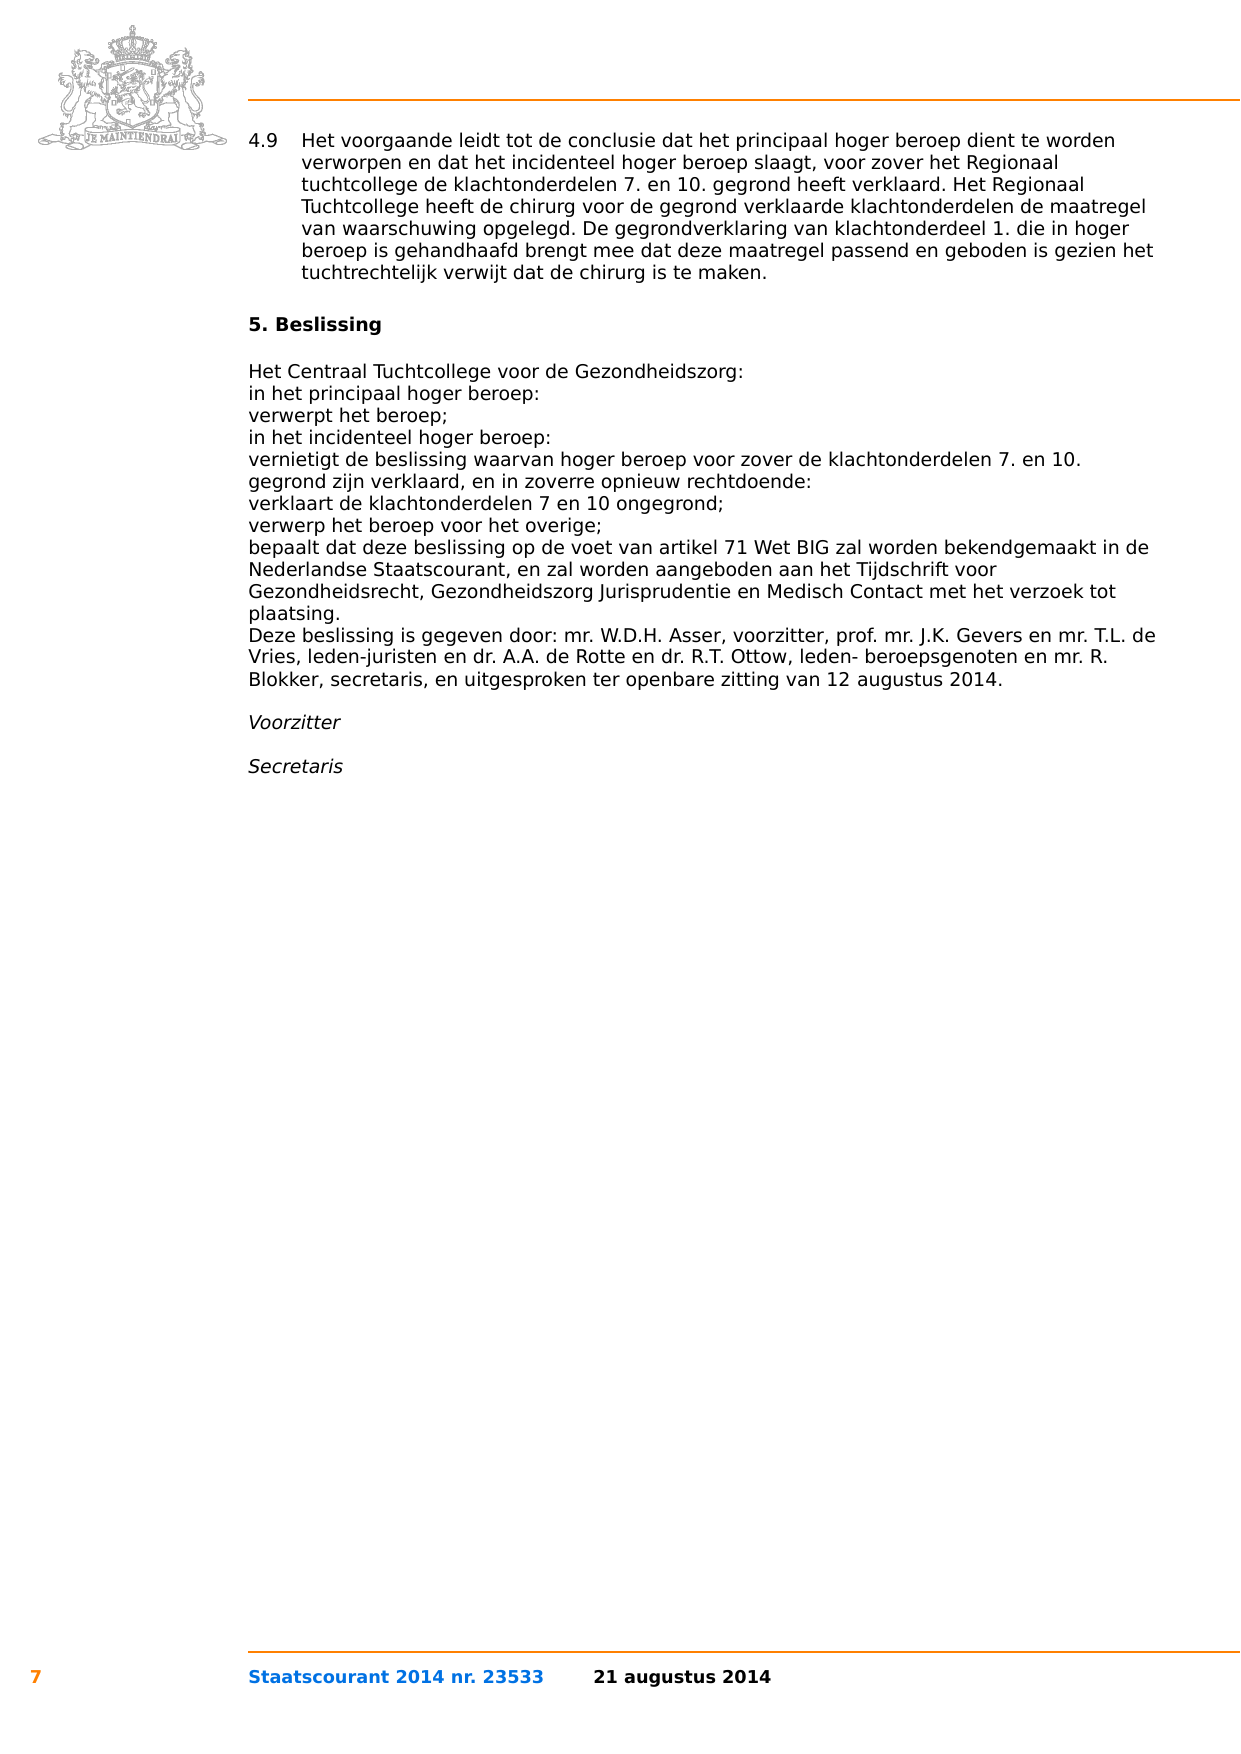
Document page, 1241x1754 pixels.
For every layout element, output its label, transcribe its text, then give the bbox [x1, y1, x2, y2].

text verwerpt het beroep; [248, 405, 1163, 427]
text Deze beslissing is gegeven door: mr. W.D.H. Asser, voorzitter, prof. mr. J.K. Gevers en mr. T.L. de Vries, leden-juristen en dr. A.A. de Rotte en dr. R.T. Ottow, leden- beroepsgenoten en mr. R. Blokker, secretaris, en uitgesproken ter openbare zitting van 12 augustus 2014. [248, 624, 1163, 690]
text in het incidenteel hoger beroep: [248, 427, 1163, 449]
text verklaart de klachtonderdelen 7 en 10 ongegrond; [248, 493, 1163, 514]
text in het principaal hoger beroep: [248, 383, 1163, 405]
text Secretaris [248, 756, 1163, 778]
text bepaalt dat deze beslissing op de voet van artikel 71 Wet BIG zal worden bekendgemaakt in de Nederlandse Staatscourant, en zal worden aangeboden aan het Tijdschrift voor Gezondheidsrecht, Gezondheidszorg Jurisprudentie en Medisch Contact met het verzoek tot plaatsing. [248, 537, 1163, 624]
text 4.9 Het voorgaande leidt tot de conclusie dat het principaal hoger beroep dient te worden verworpen en dat het incidenteel hoger beroep slaagt, voor zover het Regionaal tuchtcollege de klachtonderdelen 7. en 10. gegrond heeft verklaard. Het Regionaal Tuchtcollege heeft de chirurg voor de gegrond verklaarde klachtonderdelen de maatregel van waarschuwing opgelegd. De gegrondverklaring van klachtonderdeel 1. die in hoger beroep is gehandhaafd brengt mee dat deze maatregel passend en geboden is gezien het tuchtrechtelijk verwijt dat de chirurg is te maken. [248, 130, 1163, 284]
text vernietigt de beslissing waarvan hoger beroep voor zover de klachtonderdelen 7. en 10. gegrond zijn verklaard, en in zoverre opnieuw rechtdoende: [248, 449, 1163, 493]
subtitle 5. Beslissing [248, 314, 1163, 336]
text verwerp het beroep voor het overige; [248, 514, 1163, 537]
text Het Centraal Tuchtcollege voor de Gezondheidszorg: [248, 361, 1163, 383]
text Voorzitter [248, 712, 1163, 734]
picture [38, 25, 227, 150]
